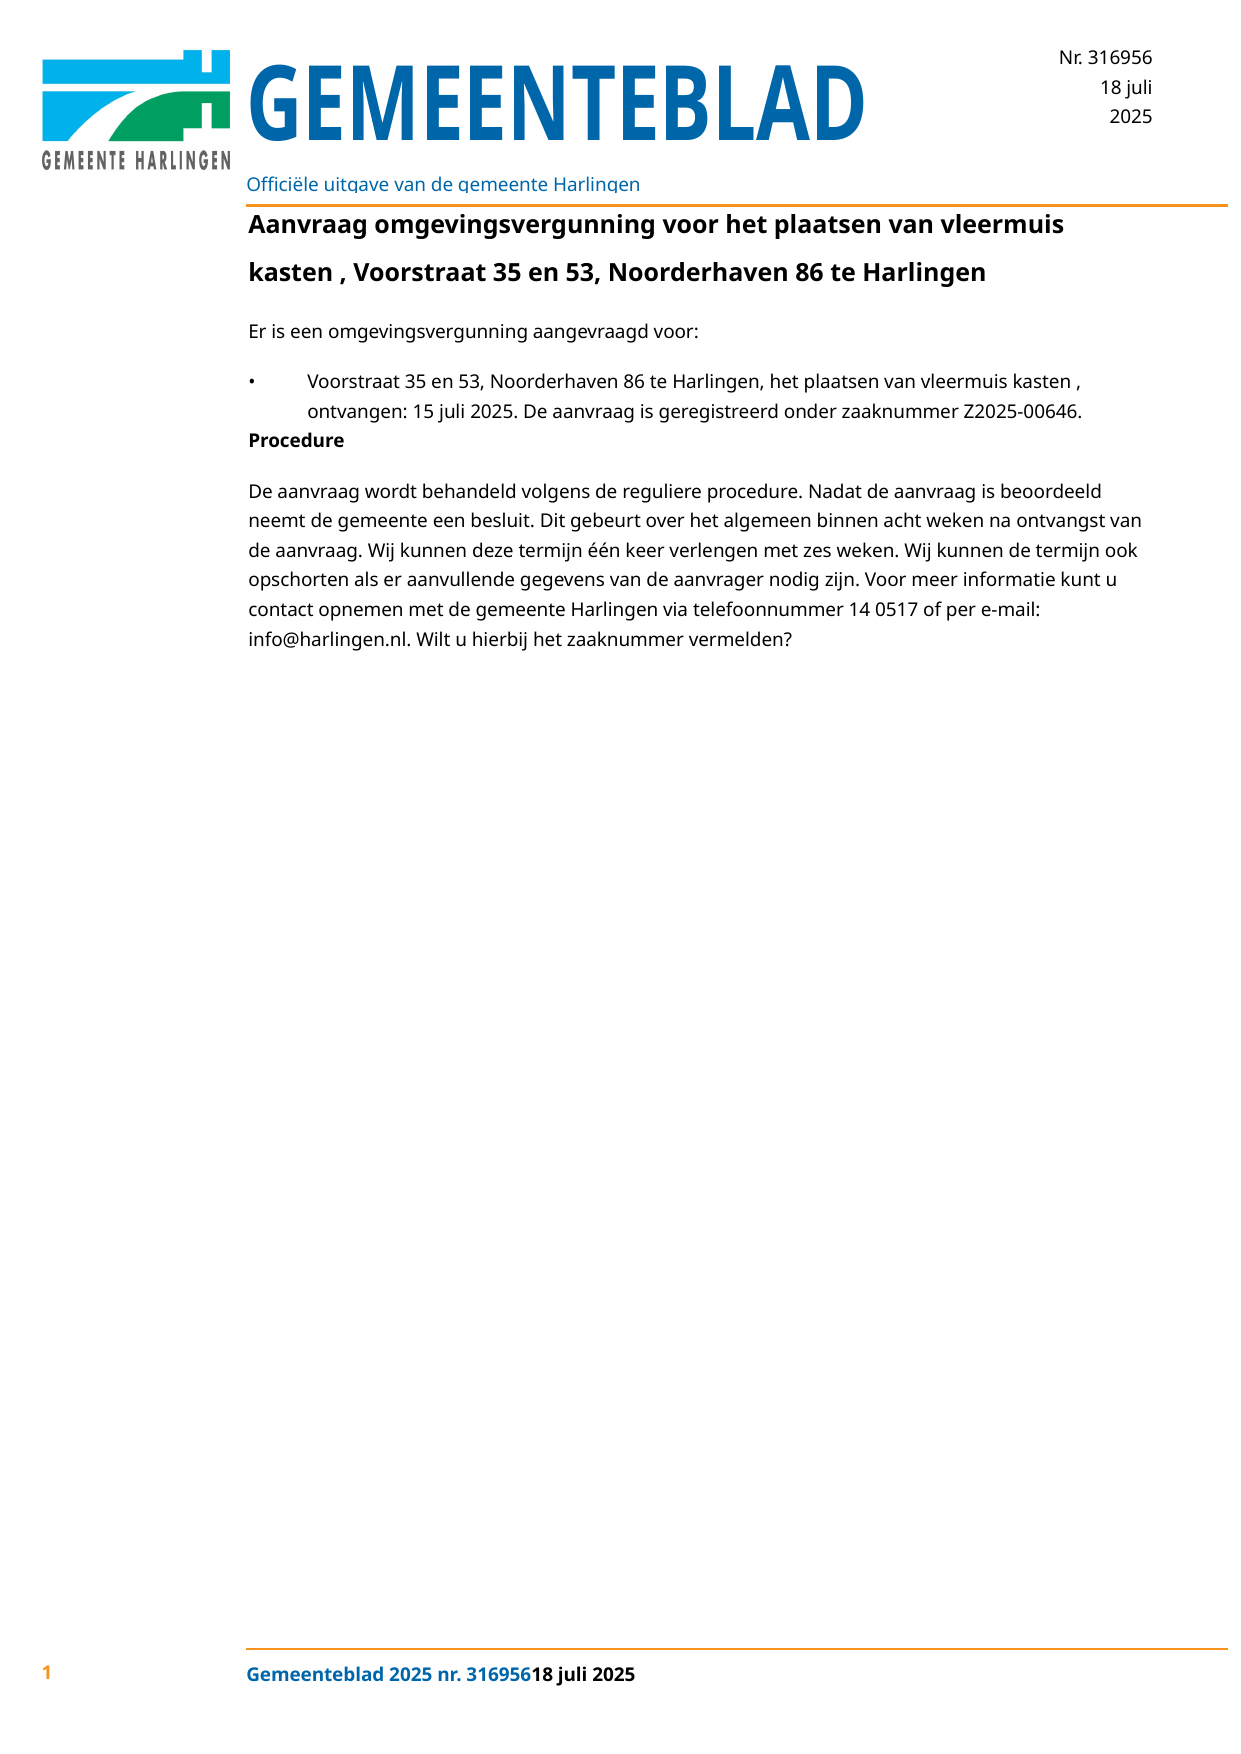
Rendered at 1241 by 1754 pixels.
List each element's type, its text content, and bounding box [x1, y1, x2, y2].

text Er is een omgevingsvergunning aangevraagd voor: [248, 318, 1152, 344]
text Aanvraag omgevingsvergunning voor het plaatsen van vleermuis kasten , Voorstraat 35 en 53, Noorderhaven 86 te Harlingen [248, 207, 1152, 288]
text De aanvraag wordt behandeld volgens de reguliere procedure. Nadat de aanvraag is beoordeeld neemt de gemeente een besluit. Dit gebeurt over het algemeen binnen acht weken na ontvangst van de aanvraag. Wij kunnen deze termijn één keer verlengen met zes weken. Wij kunnen de termijn ook opschorten als er aanvullende gegevens van de aanvrager nodig zijn. Voor meer informatie kunt u contact opnemen met de gemeente Harlingen via telefoonnummer 14 0517 of per e-mail: info@harlingen.nl. Wilt u hierbij het zaaknummer vermelden? [248, 478, 1152, 652]
picture [41, 47, 231, 172]
text Procedure [248, 427, 1152, 453]
list Voorstraat 35 en 53, Noorderhaven 86 te Harlingen, het plaatsen van vleermuis kasten , ontvangen: 15 juli 2025. De aanvraag is geregistreerd onder zaaknummer Z2025-00646. [248, 368, 1152, 424]
